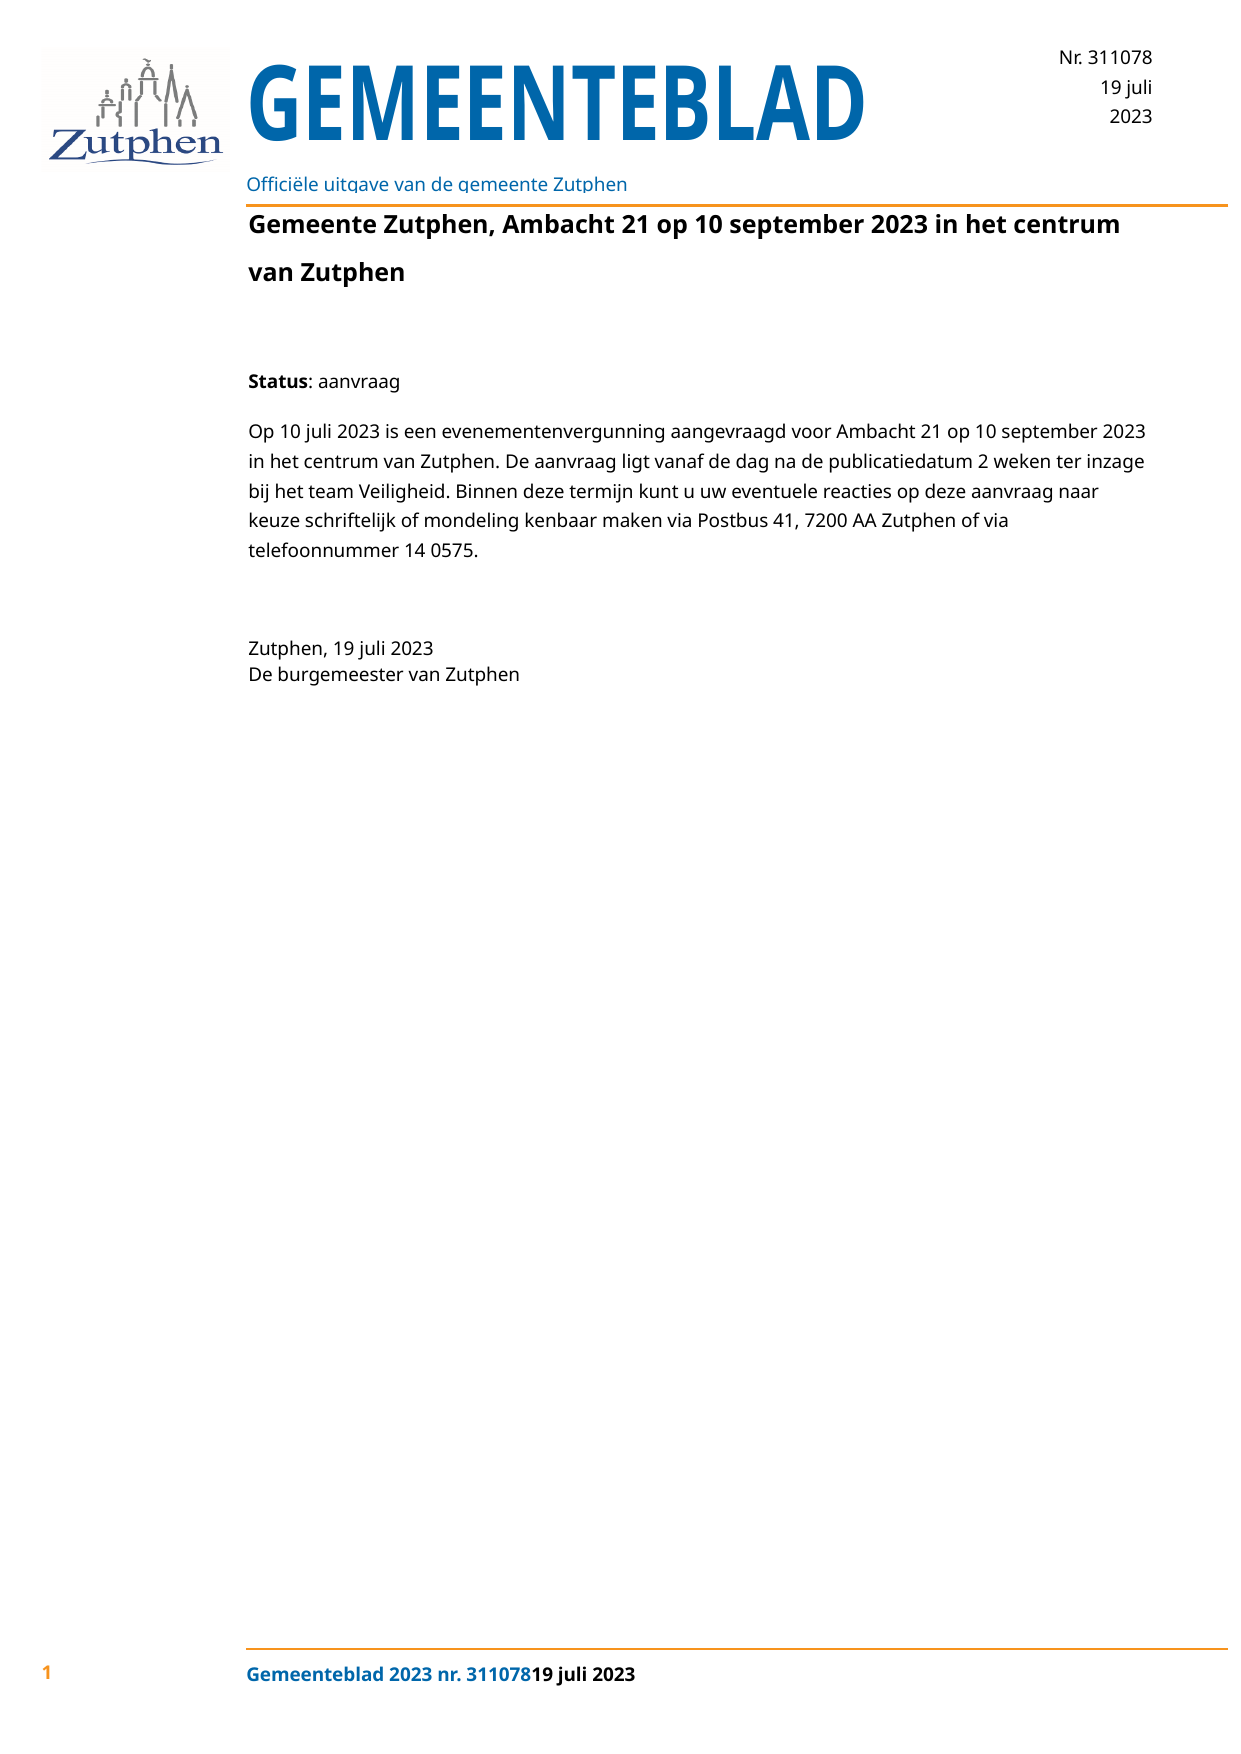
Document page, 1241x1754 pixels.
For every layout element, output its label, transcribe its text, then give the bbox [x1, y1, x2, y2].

text Zutphen, 19 juli 2023 [248, 635, 1152, 661]
text Status: aanvraag [248, 368, 1152, 394]
text Op 10 juli 2023 is een evenementenvergunning aangevraagd voor Ambacht 21 op 10 september 2023 in het centrum van Zutphen. De aanvraag ligt vanaf de dag na de publicatiedatum 2 weken ter inzage bij het team Veiligheid. Binnen deze termijn kunt u uw eventuele reacties op deze aanvraag naar keuze schriftelijk of mondeling kenbaar maken via Postbus 41, 7200 AA Zutphen of via telefoonnummer 14 0575. [248, 419, 1152, 563]
picture [41, 47, 231, 172]
text De burgemeester van Zutphen [248, 661, 1152, 687]
text Gemeente Zutphen, Ambacht 21 op 10 september 2023 in het centrum van Zutphen [248, 207, 1152, 288]
